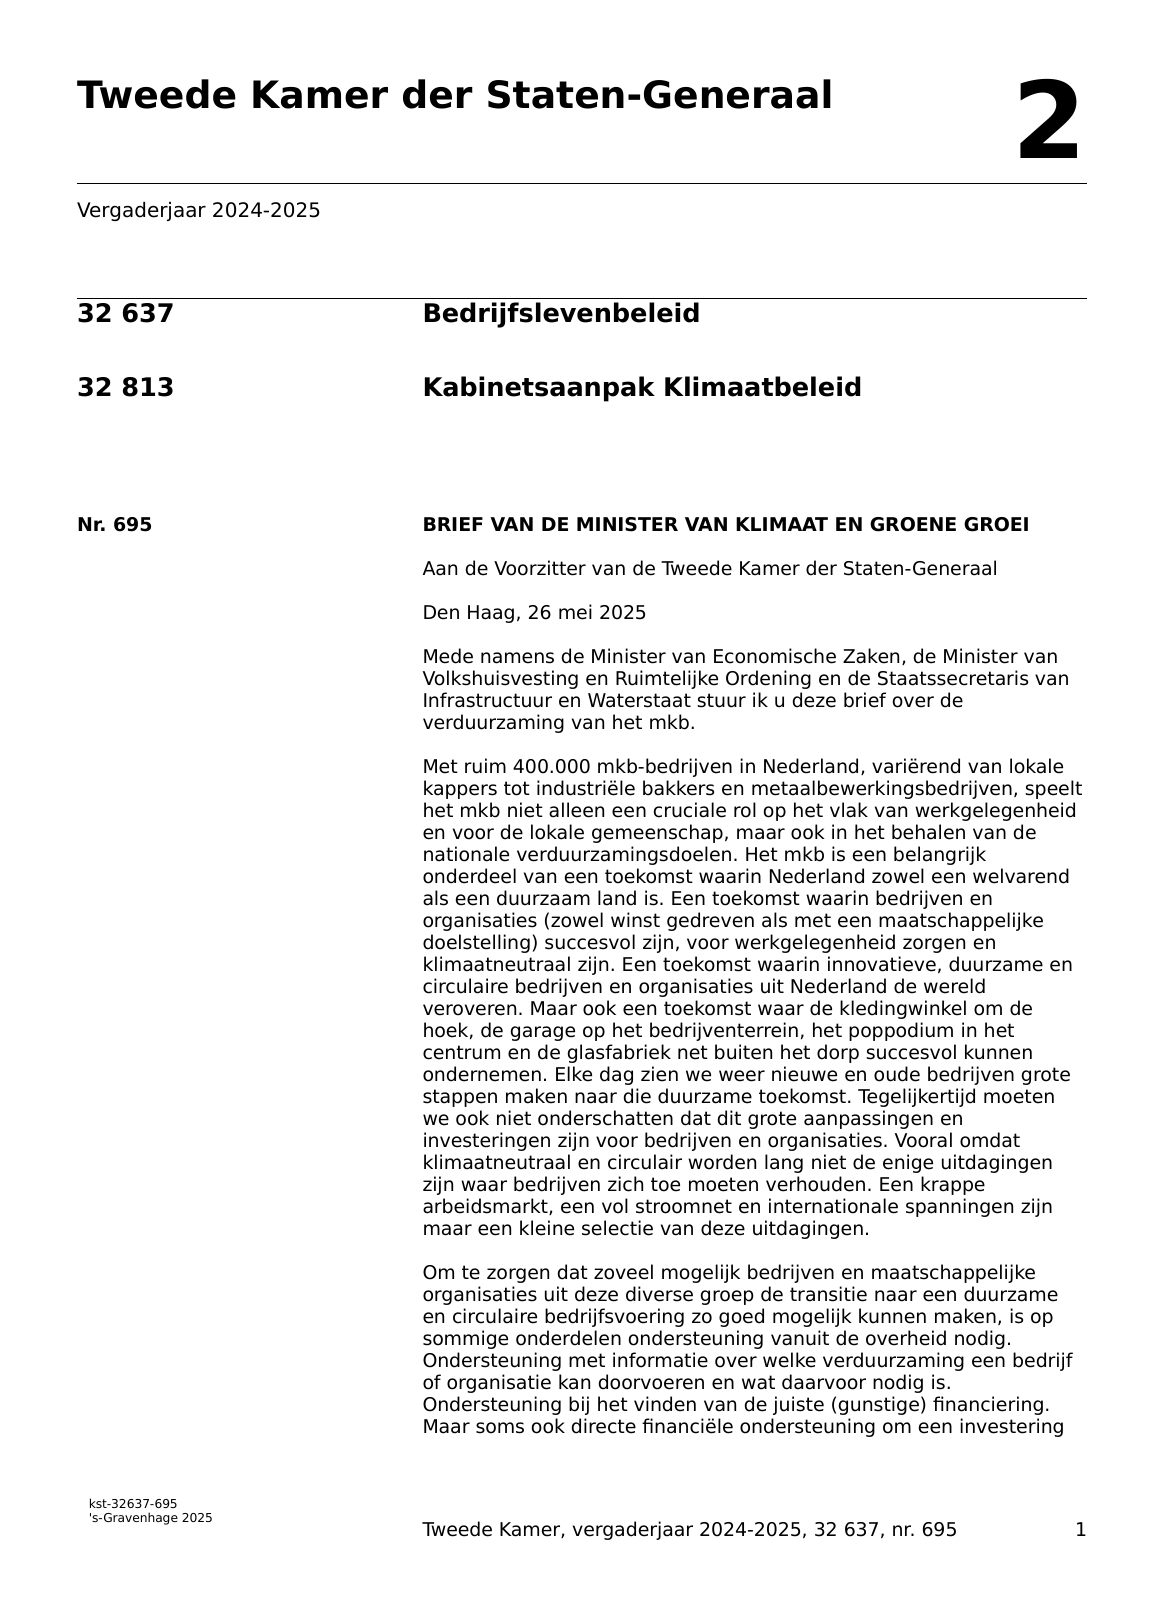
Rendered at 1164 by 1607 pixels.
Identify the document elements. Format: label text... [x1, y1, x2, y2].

table_header Tweede Kamer der Staten-Generaal [77, 59, 886, 183]
text Aan de Voorzitter van de Tweede Kamer der Staten-Generaal [422, 558, 1087, 580]
text 's-Gravenhage 2025 [88, 1511, 323, 1525]
table_header 2 [886, 59, 1087, 183]
subtitle 32 813 Kabinetsaanpak Klimaatbeleid [77, 373, 1087, 403]
table_cell Vergaderjaar 2024-2025 [77, 184, 1087, 298]
text Met ruim 400.000 mkb-bedrijven in Nederland, variërend van lokale kappers tot industriële bakkers en metaalbewerkingsbedrijven, speelt het mkb niet alleen een cruciale rol op het vlak van werkgelegenheid en voor de lokale gemeenschap, maar ook in het behalen van de nationale verduurzamingsdoelen. Het mkb is een belangrijk onderdeel van een toekomst waarin Nederland zowel een welvarend als een duurzaam land is. Een toekomst waarin bedrijven en organisaties (zowel winst gedreven als met een maatschappelijke doelstelling) succesvol zijn, voor werkgelegenheid zorgen en klimaatneutraal zijn. Een toekomst waarin innovatieve, duurzame en circulaire bedrijven en organisaties uit Nederland de wereld veroveren. Maar ook een toekomst waar de kledingwinkel om de hoek, de garage op het bedrijventerrein, het poppodium in het centrum en de glasfabriek net buiten het dorp succesvol kunnen ondernemen. Elke dag zien we weer nieuwe en oude bedrijven grote stappen maken naar die duurzame toekomst. Tegelijkertijd moeten we ook niet onderschatten dat dit grote aanpassingen en investeringen zijn voor bedrijven en organisaties. Vooral omdat klimaatneutraal en circulair worden lang niet de enige uitdagingen zijn waar bedrijven zich toe moeten verhouden. Een krappe arbeidsmarkt, een vol stroomnet en internationale spanningen zijn maar een kleine selectie van deze uitdagingen. [422, 756, 1087, 1240]
text Den Haag, 26 mei 2025 [422, 602, 1087, 624]
text kst-32637-695 [88, 1497, 323, 1511]
text Om te zorgen dat zoveel mogelijk bedrijven en maatschappelijke organisaties uit deze diverse groep de transitie naar een duurzame en circulaire bedrijfsvoering zo goed mogelijk kunnen maken, is op sommige onderdelen ondersteuning vanuit de overheid nodig. Ondersteuning met informatie over welke verduurzaming een bedrijf of organisatie kan doorvoeren en wat daarvoor nodig is. Ondersteuning bij het vinden van de juiste (gunstige) financiering. Maar soms ook directe financiële ondersteuning om een investering [422, 1262, 1087, 1438]
text Mede namens de Minister van Economische Zaken, de Minister van Volkshuisvesting en Ruimtelijke Ordening en de Staatssecretaris van Infrastructuur en Waterstaat stuur ik u deze brief over de verduurzaming van het mkb. [422, 646, 1087, 734]
subtitle 32 637 Bedrijfslevenbeleid [77, 299, 1087, 329]
subtitle Nr. 695 BRIEF VAN DE MINISTER VAN KLIMAAT EN GROENE GROEI [77, 514, 1087, 536]
